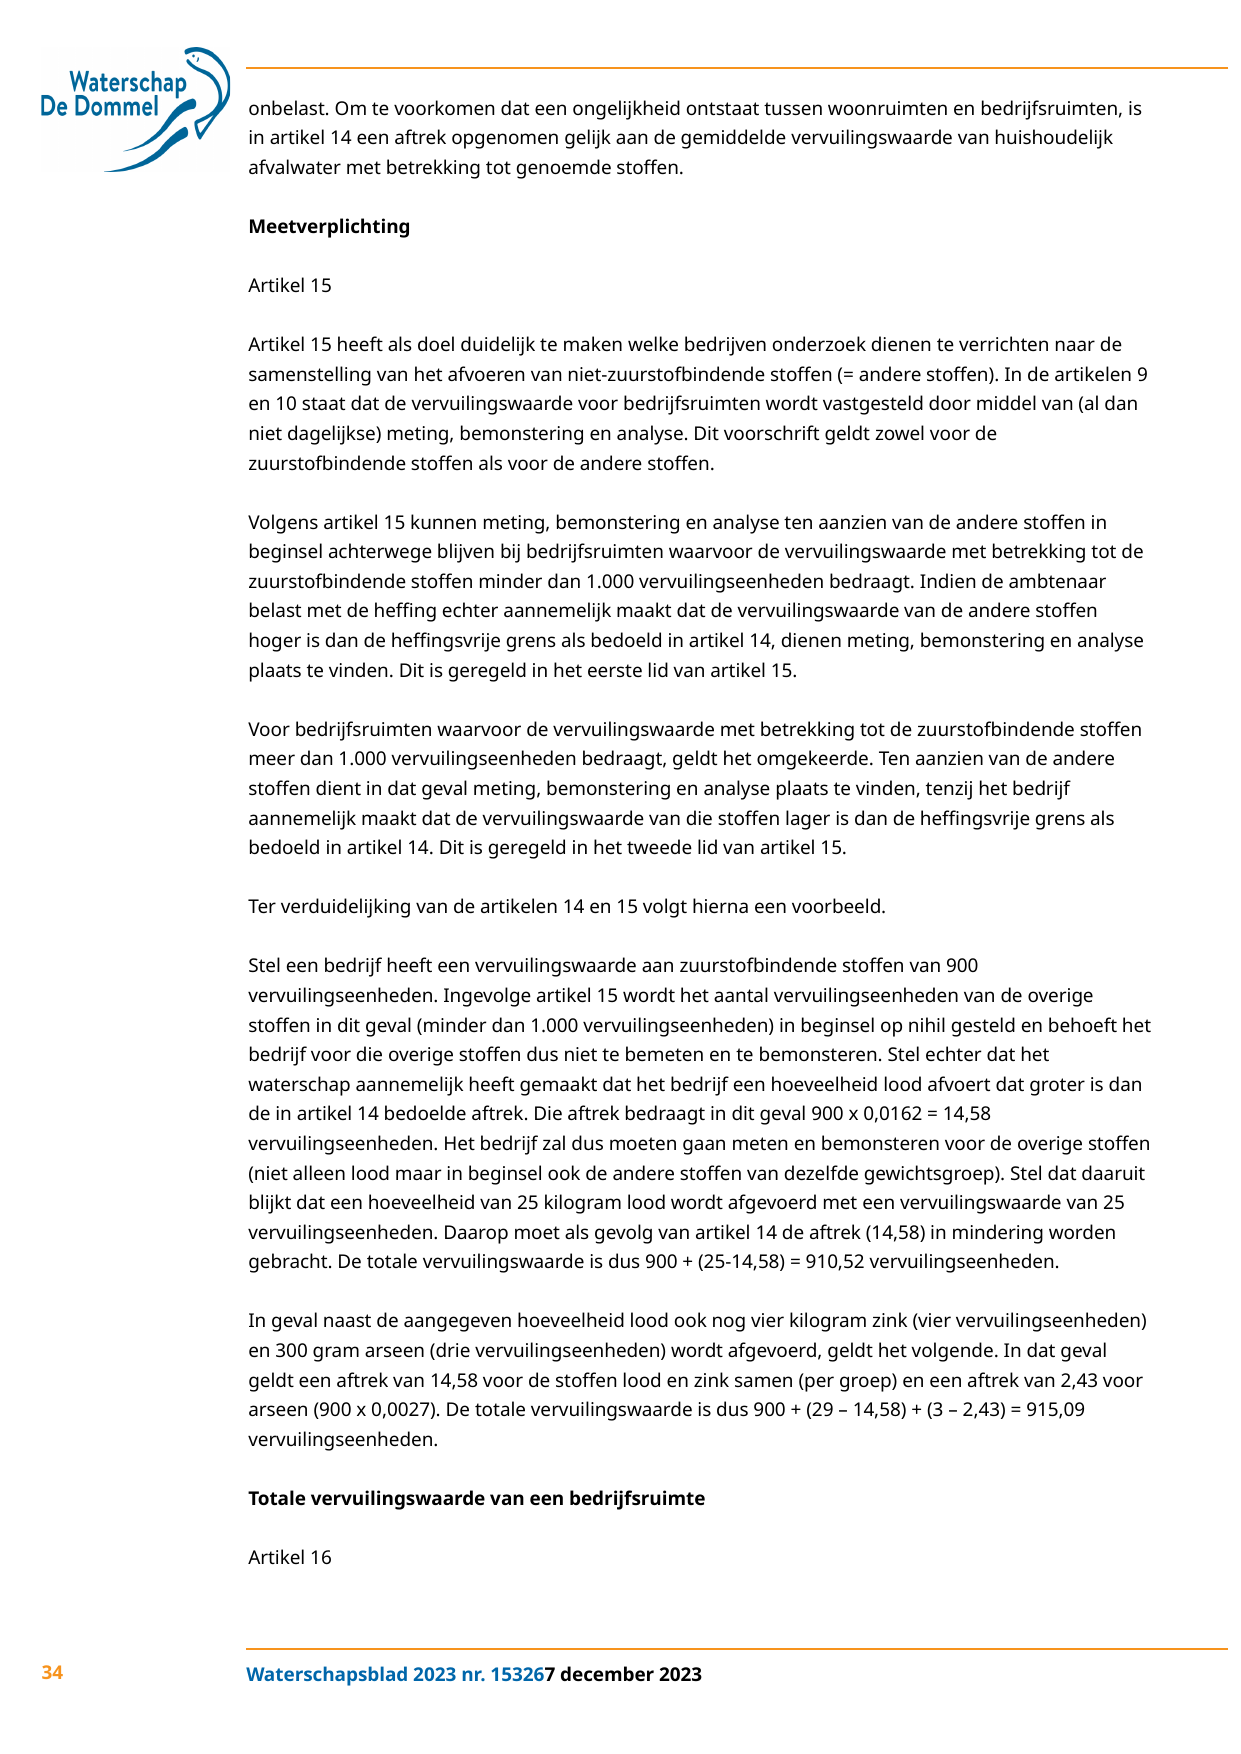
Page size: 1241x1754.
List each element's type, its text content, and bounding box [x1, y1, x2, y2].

text Artikel 15 heeft als doel duidelijk te maken welke bedrijven onderzoek dienen te verrichten naar de samenstelling van het afvoeren van niet-zuurstofbindende stoffen (= andere stoffen). In de artikelen 9 en 10 staat dat de vervuilingswaarde voor bedrijfsruimten wordt vastgesteld door middel van (al dan niet dagelijkse) meting, bemonstering en analyse. Dit voorschrift geldt zowel voor de zuurstofbindende stoffen als voor de andere stoffen. [248, 331, 1152, 476]
picture [45, 99, 51, 111]
picture [204, 47, 231, 76]
text Artikel 16 [248, 1544, 1152, 1570]
text Meetverplichting [248, 213, 1152, 239]
text Voor bedrijfsruimten waarvoor de vervuilingswaarde met betrekking tot de zuurstofbindende stoffen meer dan 1.000 vervuilingseenheden bedraagt, geldt het omgekeerde. Ten aanzien van de andere stoffen dient in dat geval meting, bemonstering en analyse plaats te vinden, tenzij het bedrijf aannemelijk maakt dat de vervuilingswaarde van die stoffen lager is dan de heffingsvrije grens als bedoeld in artikel 14. Dit is geregeld in het tweede lid van artikel 15. [248, 716, 1152, 860]
picture [41, 47, 231, 172]
text Ter verduidelijking van de artikelen 14 en 15 volgt hierna een voorbeeld. [248, 893, 1152, 919]
text Volgens artikel 15 kunnen meting, bemonstering en analyse ten aanzien van de andere stoffen in beginsel achterwege blijven bij bedrijfsruimten waarvoor de vervuilingswaarde met betrekking tot de zuurstofbindende stoffen minder dan 1.000 vervuilingseenheden bedraagt. Indien de ambtenaar belast met de heffing echter aannemelijk maakt dat de vervuilingswaarde van de andere stoffen hoger is dan de heffingsvrije grens als bedoeld in artikel 14, dienen meting, bemonstering en analyse plaats te vinden. Dit is geregeld in het eerste lid van artikel 15. [248, 509, 1152, 683]
text Totale vervuilingswaarde van een bedrijfsruimte [248, 1485, 1152, 1511]
text In geval naast de aangegeven hoeveelheid lood ook nog vier kilogram zink (vier vervuilingseenheden) en 300 gram arseen (drie vervuilingseenheden) wordt afgevoerd, geldt het volgende. In dat geval geldt een aftrek van 14,58 voor de stoffen lood en zink samen (per groep) en een aftrek van 2,43 voor arseen (900 x 0,0027). De totale vervuilingswaarde is dus 900 + (29 – 14,58) + (3 – 2,43) = 915,09 vervuilingseenheden. [248, 1308, 1152, 1452]
picture [198, 118, 210, 131]
text Artikel 15 [248, 272, 1152, 298]
text Stel een bedrijf heeft een vervuilingswaarde aan zuurstofbindende stoffen van 900 vervuilingseenheden. Ingevolge artikel 15 wordt het aantal vervuilingseenheden van de overige stoffen in dit geval (minder dan 1.000 vervuilingseenheden) in beginsel op nihil gesteld en behoeft het bedrijf voor die overige stoffen dus niet te bemeten en te bemonsteren. Stel echter dat het waterschap aannemelijk heeft gemaakt dat het bedrijf een hoeveelheid lood afvoert dat groter is dan de in artikel 14 bedoelde aftrek. Die aftrek bedraagt in dit geval 900 x 0,0162 = 14,58 vervuilingseenheden. Het bedrijf zal dus moeten gaan meten en bemonsteren voor de overige stoffen (niet alleen lood maar in beginsel ook de andere stoffen van dezelfde gewichtsgroep). Stel dat daaruit blijkt dat een hoeveelheid van 25 kilogram lood wordt afgevoerd met een vervuilingswaarde van 25 vervuilingseenheden. Daarop moet als gevolg van artikel 14 de aftrek (14,58) in mindering worden gebracht. De totale vervuilingswaarde is dus 900 + (25-14,58) = 910,52 vervuilingseenheden. [248, 953, 1152, 1274]
text onbelast. Om te voorkomen dat een ongelijkheid ontstaat tussen woonruimten en bedrijfsruimten, is in artikel 14 een aftrek opgenomen gelijk aan de gemiddelde vervuilingswaarde van huishoudelijk afvalwater met betrekking tot genoemde stoffen. [248, 95, 1152, 180]
